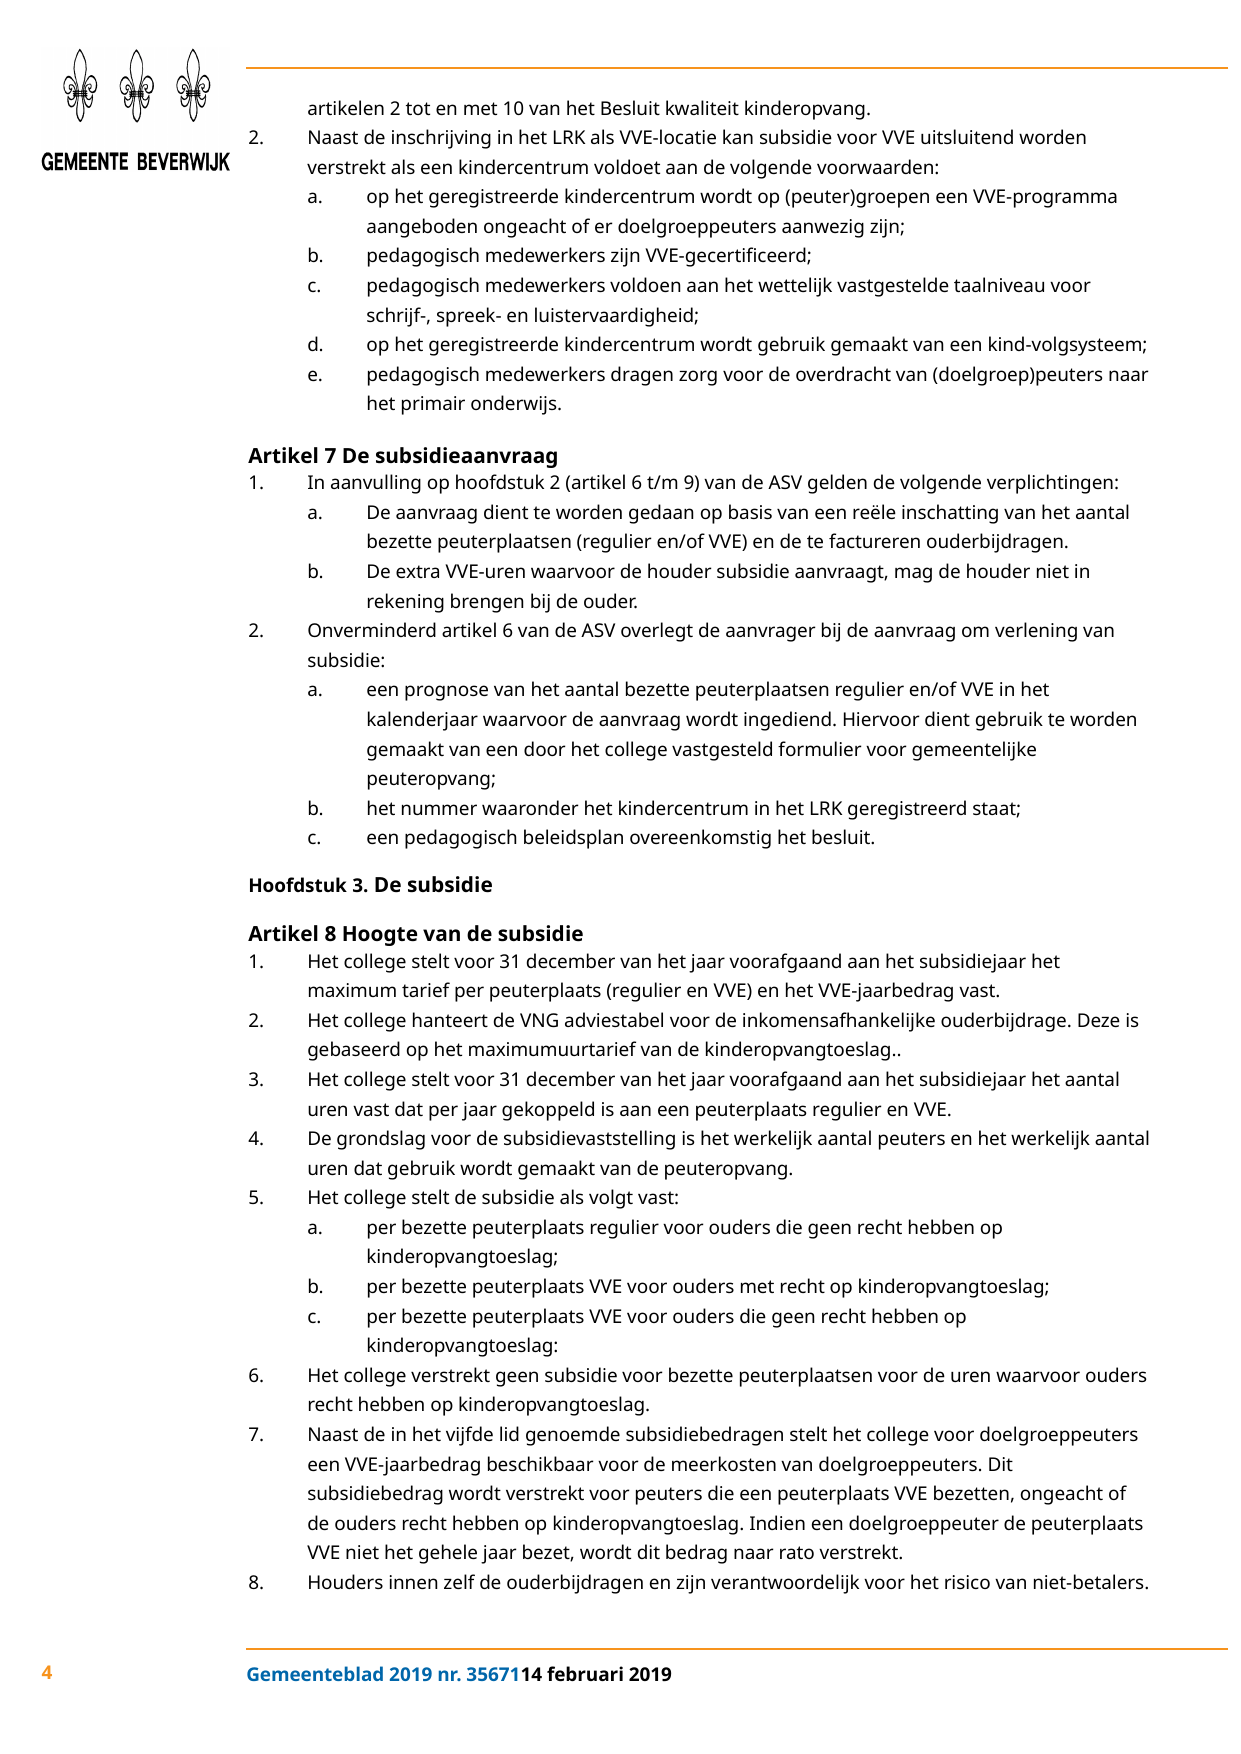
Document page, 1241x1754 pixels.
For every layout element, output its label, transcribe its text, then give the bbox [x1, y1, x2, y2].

list pedagogisch medewerkers dragen zorg voor de overdracht van (doelgroep)peuters naar het primair onderwijs. [307, 361, 1152, 416]
text Hoofdstuk 3. De subsidie [248, 870, 1152, 898]
list een pedagogisch beleidsplan overeenkomstig het besluit. [307, 824, 1152, 850]
list pedagogisch medewerkers voldoen aan het wettelijk vastgestelde taalniveau voor schrijf-, spreek- en luistervaardigheid; [307, 272, 1152, 328]
text Artikel 8 Hoogte van de subsidie [248, 919, 1152, 948]
list Naast de inschrijving in het LRK als VVE-locatie kan subsidie voor VVE uitsluitend worden verstrekt als een kindercentrum voldoet aan de volgende voorwaarden: [248, 124, 1152, 180]
list artikelen 2 tot en met 10 van het Besluit kwaliteit kinderopvang. [248, 95, 1152, 121]
list Het college verstrekt geen subsidie voor bezette peuterplaatsen voor de uren waarvoor ouders recht hebben op kinderopvangtoeslag. [248, 1362, 1152, 1417]
list op het geregistreerde kindercentrum wordt gebruik gemaakt van een kind-volgsysteem; [307, 331, 1152, 357]
list per bezette peuterplaats VVE voor ouders die geen recht hebben op kinderopvangtoeslag: [307, 1303, 1152, 1358]
list Naast de in het vijfde lid genoemde subsidiebedragen stelt het college voor doelgroeppeuters een VVE-jaarbedrag beschikbaar voor de meerkosten van doelgroeppeuters. Dit subsidiebedrag wordt verstrekt voor peuters die een peuterplaats VVE bezetten, ongeacht of de ouders recht hebben op kinderopvangtoeslag. Indien een doelgroeppeuter de peuterplaats VVE niet het gehele jaar bezet, wordt dit bedrag naar rato verstrekt. [248, 1421, 1152, 1565]
list per bezette peuterplaats VVE voor ouders met recht op kinderopvangtoeslag; [307, 1273, 1152, 1299]
list Het college stelt voor 31 december van het jaar voorafgaand aan het subsidiejaar het maximum tarief per peuterplaats (regulier en VVE) en het VVE-jaarbedrag vast. [248, 948, 1152, 1003]
list een prognose van het aantal bezette peuterplaatsen regulier en/of VVE in het kalenderjaar waarvoor de aanvraag wordt ingediend. Hiervoor dient gebruik te worden gemaakt van een door het college vastgesteld formulier voor gemeentelijke peuteropvang; [307, 677, 1152, 791]
list De extra VVE-uren waarvoor de houder subsidie aanvraagt, mag de houder niet in rekening brengen bij de ouder. [307, 558, 1152, 613]
list Het college stelt de subsidie als volgt vast: [248, 1184, 1152, 1210]
list pedagogisch medewerkers zijn VVE-gecertificeerd; [307, 243, 1152, 268]
list In aanvulling op hoofdstuk 2 (artikel 6 t/m 9) van de ASV gelden de volgende verplichtingen: [248, 469, 1152, 495]
picture [41, 47, 231, 172]
list Houders innen zelf de ouderbijdragen en zijn verantwoordelijk voor het risico van niet-betalers. [248, 1569, 1152, 1595]
list het nummer waaronder het kindercentrum in het LRK geregistreerd staat; [307, 795, 1152, 821]
list De aanvraag dient te worden gedaan op basis van een reële inschatting van het aantal bezette peuterplaatsen (regulier en/of VVE) en de te factureren ouderbijdragen. [307, 499, 1152, 554]
text Artikel 7 De subsidieaanvraag [248, 441, 1152, 469]
list De grondslag voor de subsidievaststelling is het werkelijk aantal peuters en het werkelijk aantal uren dat gebruik wordt gemaakt van de peuteropvang. [248, 1125, 1152, 1181]
list Het college stelt voor 31 december van het jaar voorafgaand aan het subsidiejaar het aantal uren vast dat per jaar gekoppeld is aan een peuterplaats regulier en VVE. [248, 1066, 1152, 1121]
list op het geregistreerde kindercentrum wordt op (peuter)groepen een VVE-programma aangeboden ongeacht of er doelgroeppeuters aanwezig zijn; [307, 183, 1152, 239]
list Onverminderd artikel 6 van de ASV overlegt de aanvrager bij de aanvraag om verlening van subsidie: [248, 617, 1152, 673]
list per bezette peuterplaats regulier voor ouders die geen recht hebben op kinderopvangtoeslag; [307, 1214, 1152, 1269]
list Het college hanteert de VNG adviestabel voor de inkomensafhankelijke ouderbijdrage. Deze is gebaseerd op het maximumuurtarief van de kinderopvangtoeslag.. [248, 1007, 1152, 1062]
